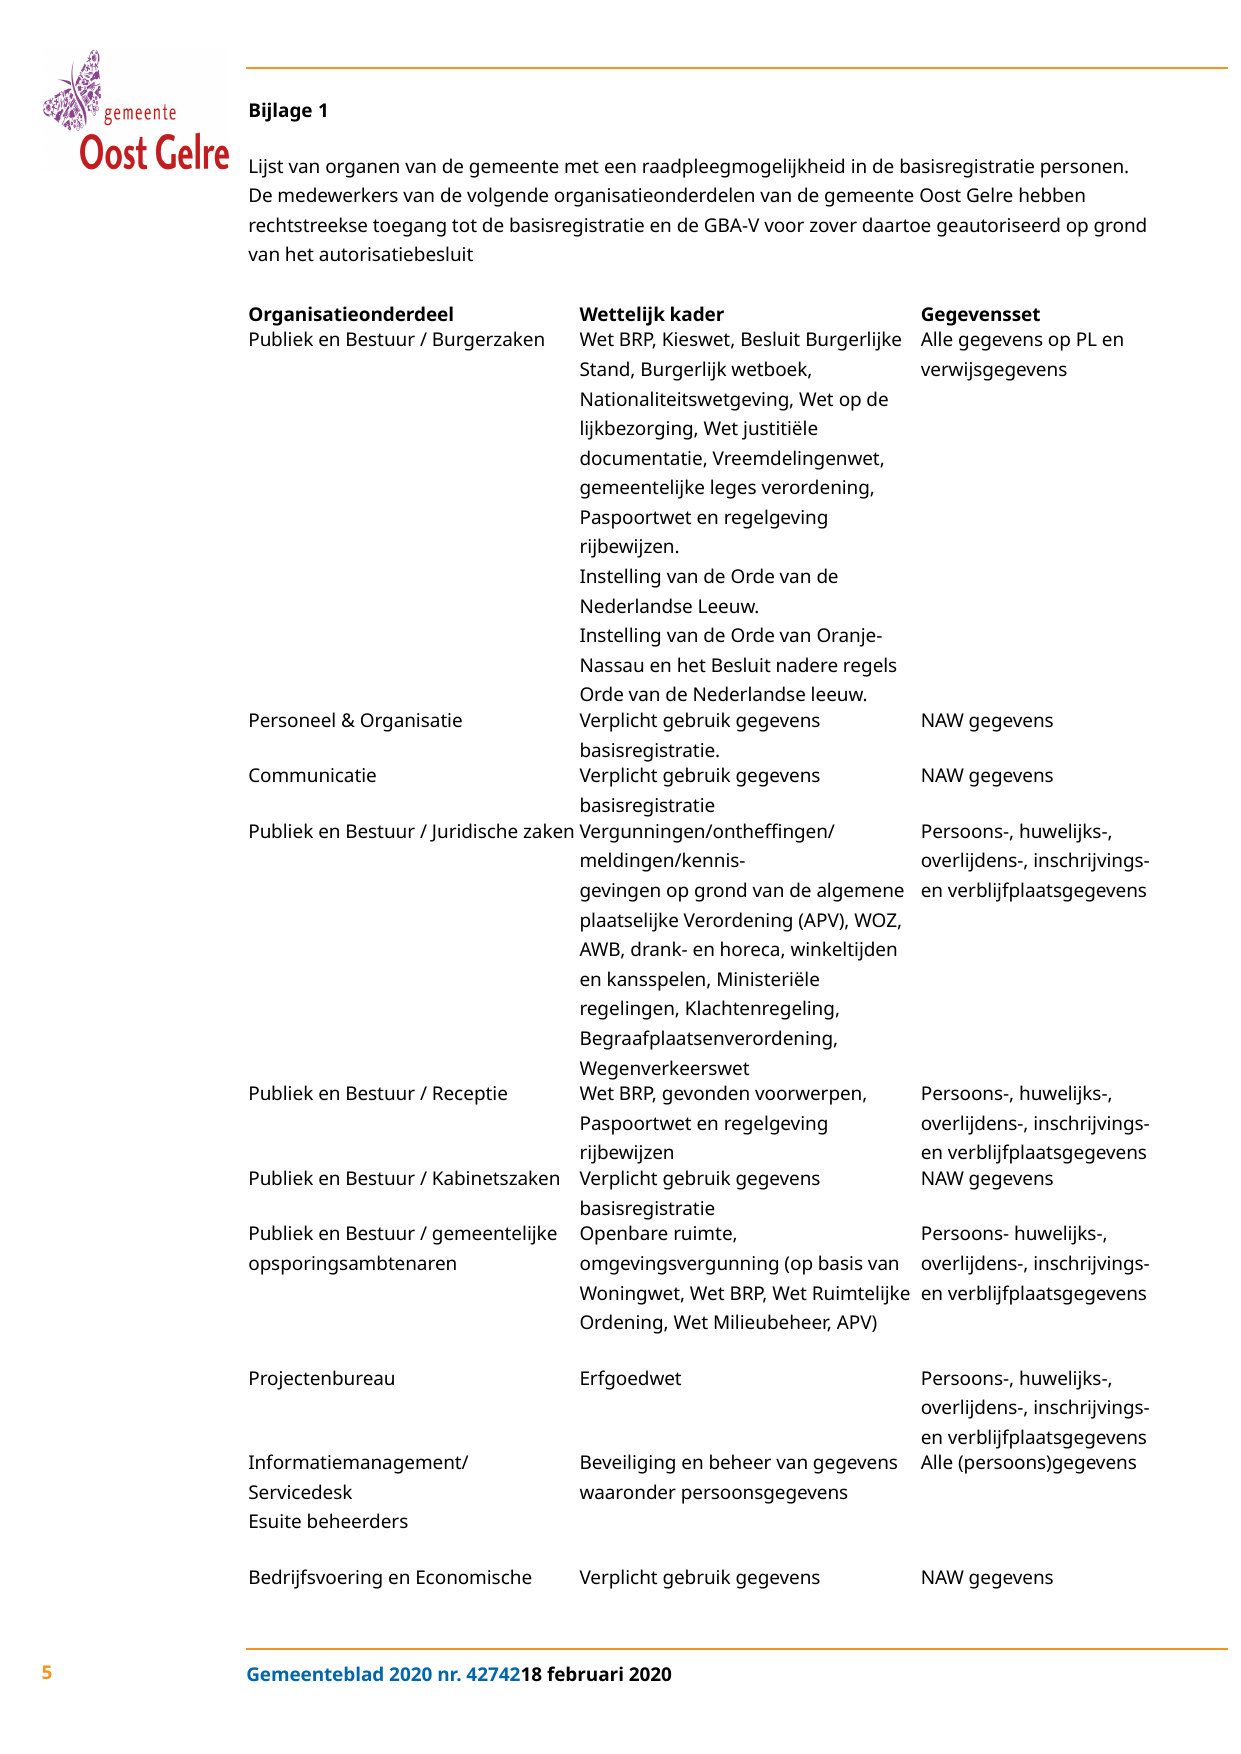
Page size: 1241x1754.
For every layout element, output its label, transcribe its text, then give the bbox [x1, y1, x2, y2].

table_cell Publiek en Bestuur / Juridische zaken [248, 818, 579, 1080]
table_cell Wet BRP, gevonden voorwerpen, Paspoortwet en regelgeving rijbewijzen [579, 1080, 921, 1165]
table_cell Personeel & Organisatie [248, 708, 579, 763]
table_cell Wet BRP, Kieswet, Besluit Burgerlijke Stand, Burgerlijk wetboek, Nationaliteitswetgeving, Wet op de lijkbezorging, Wet justitiële documentatie, Vreemdelingenwet, gemeentelijke leges verordening, Paspoortwet en regelgeving rijbewijzen. Instelling van de Orde van de Nederlandse Leeuw. Instelling van de Orde van Oranje-Nassau en het Besluit nadere regels Orde van de Nederlandse leeuw. [579, 327, 921, 707]
table_cell Erfgoedwet [579, 1365, 921, 1449]
table_cell Vergunningen/ontheffingen/meldingen/kennis- gevingen op grond van de algemene plaatselijke Verordening (APV), WOZ, AWB, drank- en horeca, winkeltijden en kansspelen, Ministeriële regelingen, Klachtenregeling, Begraafplaatsenverordening, Wegenverkeerswet [579, 818, 921, 1080]
table_header Gegevensset [921, 301, 1152, 327]
table_cell NAW gegevens [921, 763, 1152, 818]
table_cell Persoons- huwelijks-, overlijdens-, inschrijvings- en verblijfplaatsgegevens [921, 1221, 1152, 1365]
table_cell Persoons-, huwelijks-, overlijdens-, inschrijvings- en verblijfplaatsgegevens [921, 1080, 1152, 1165]
table_cell Verplicht gebruik gegevens basisregistratie. [579, 708, 921, 763]
table_header Organisatieonderdeel [248, 301, 579, 327]
table_cell Beveiliging en beheer van gegevens waaronder persoonsgegevens [579, 1450, 921, 1564]
text Bijlage 1 [248, 95, 1152, 123]
table_cell Verplicht gebruik gegevens basisregistratie [579, 1165, 921, 1221]
table_cell Verplicht gebruik gegevens basisregistratie [579, 763, 921, 818]
table_cell Persoons-, huwelijks-, overlijdens-, inschrijvings- en verblijfplaatsgegevens [921, 818, 1152, 1080]
table_cell Alle gegevens op PL en verwijsgegevens [921, 327, 1152, 707]
table_cell Publiek en Bestuur / Receptie [248, 1080, 579, 1165]
table_cell Verplicht gebruik gegevens [579, 1564, 921, 1590]
table_cell Projectenbureau [248, 1365, 579, 1449]
table_cell NAW gegevens [921, 708, 1152, 763]
table_cell Communicatie [248, 763, 579, 818]
table_cell Publiek en Bestuur / Burgerzaken [248, 327, 579, 707]
table_cell Informatiemanagement/ Servicedesk Esuite beheerders [248, 1450, 579, 1564]
table_cell Publiek en Bestuur / Kabinetszaken [248, 1165, 579, 1221]
table_cell Publiek en Bestuur / gemeentelijke opsporingsambtenaren [248, 1221, 579, 1365]
table_cell Alle (persoons)gegevens [921, 1450, 1152, 1564]
table_cell NAW gegevens [921, 1165, 1152, 1221]
table_cell NAW gegevens [921, 1564, 1152, 1590]
table_cell Bedrijfsvoering en Economische [248, 1564, 579, 1590]
text Lijst van organen van de gemeente met een raadpleegmogelijkheid in de basisregistratie personen. De medewerkers van de volgende organisatieonderdelen van de gemeente Oost Gelre hebben rechtstreekse toegang tot de basisregistratie en de GBA-V voor zover daartoe geautoriseerd op grond van het autorisatiebesluit [248, 153, 1152, 267]
table_cell Persoons-, huwelijks-, overlijdens-, inschrijvings- en verblijfplaatsgegevens [921, 1365, 1152, 1449]
table_header Wettelijk kader [579, 301, 921, 327]
picture [41, 47, 231, 172]
table_cell Openbare ruimte, omgevingsvergunning (op basis van Woningwet, Wet BRP, Wet Ruimtelijke Ordening, Wet Milieubeheer, APV) [579, 1221, 921, 1365]
